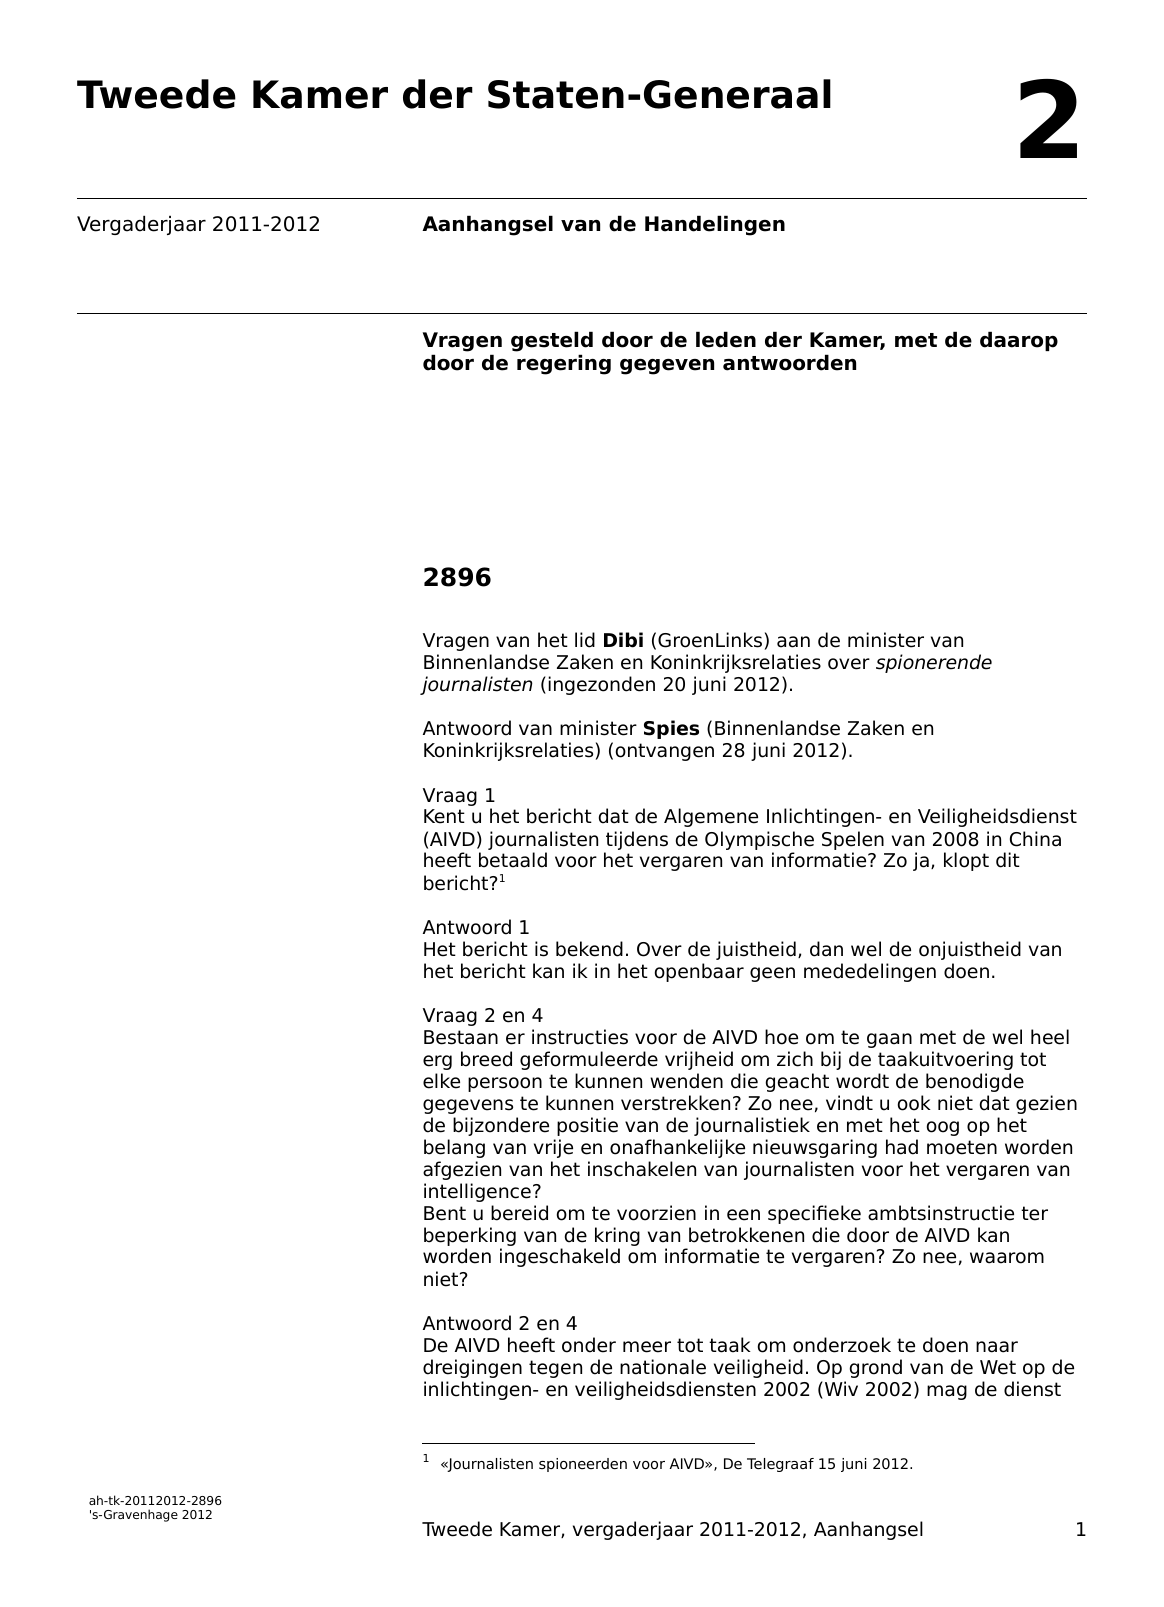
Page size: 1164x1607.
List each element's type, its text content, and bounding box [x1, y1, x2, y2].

table_header Tweede Kamer der Staten-Generaal [77, 59, 886, 198]
text Antwoord 1 [422, 917, 1087, 938]
text Antwoord van minister Spies (Binnenlandse Zaken en Koninkrijksrelaties) (ontvangen 28 juni 2012). [422, 718, 1087, 762]
table_cell Aanhangsel van de Handelingen [422, 199, 1087, 313]
text Vraag 1 [422, 784, 1087, 806]
table_cell [77, 314, 422, 375]
text «Journalisten spioneerden voor AIVD», De Telegraaf 15 juni 2012. [422, 1452, 1087, 1474]
text Kent u het bericht dat de Algemene Inlichtingen- en Veiligheidsdienst (AIVD) journalisten tijdens de Olympische Spelen van 2008 in China heeft betaald voor het vergaren van informatie? Zo ja, klopt dit bericht? [422, 806, 1087, 894]
text Antwoord 2 en 4 [422, 1313, 1087, 1334]
text Bent u bereid om te voorzien in een specifieke ambtsinstructie ter beperking van de kring van betrokkenen die door de AIVD kan worden ingeschakeld om informatie te vergaren? Zo nee, waarom niet? [422, 1202, 1087, 1290]
text Bestaan er instructies voor de AIVD hoe om te gaan met de wel heel erg breed geformuleerde vrijheid om zich bij de taakuitvoering tot elke persoon te kunnen wenden die geacht wordt de benodigde gegevens te kunnen verstrekken? Zo nee, vindt u ook niet dat gezien de bijzondere positie van de journalistiek en met het oog op het belang van vrije en onafhankelijke nieuwsgaring had moeten worden afgezien van het inschakelen van journalisten voor het vergaren van intelligence? [422, 1027, 1087, 1202]
text ah-tk-20112012-2896 [88, 1494, 323, 1508]
table_cell Vergaderjaar 2011-2012 [77, 199, 422, 313]
table_header 2 [886, 59, 1087, 198]
table_cell Vragen gesteld door de leden der Kamer, met de daarop door de regering gegeven antwoorden [422, 314, 1087, 375]
text De AIVD heeft onder meer tot taak om onderzoek te doen naar dreigingen tegen de nationale veiligheid. Op grond van de Wet op de inlichtingen- en veiligheidsdiensten 2002 (Wiv 2002) mag de dienst [422, 1334, 1087, 1401]
text Vragen van het lid Dibi (GroenLinks) aan de minister van Binnenlandse Zaken en Koninkrijksrelaties over spionerende journalisten (ingezonden 20 juni 2012). [422, 630, 1087, 696]
text Vraag 2 en 4 [422, 1005, 1087, 1027]
text Het bericht is bekend. Over de juistheid, dan wel de onjuistheid van het bericht kan ik in het openbaar geen mededelingen doen. [422, 938, 1087, 982]
text 's-Gravenhage 2012 [88, 1508, 323, 1522]
text 2896 [422, 563, 1087, 592]
